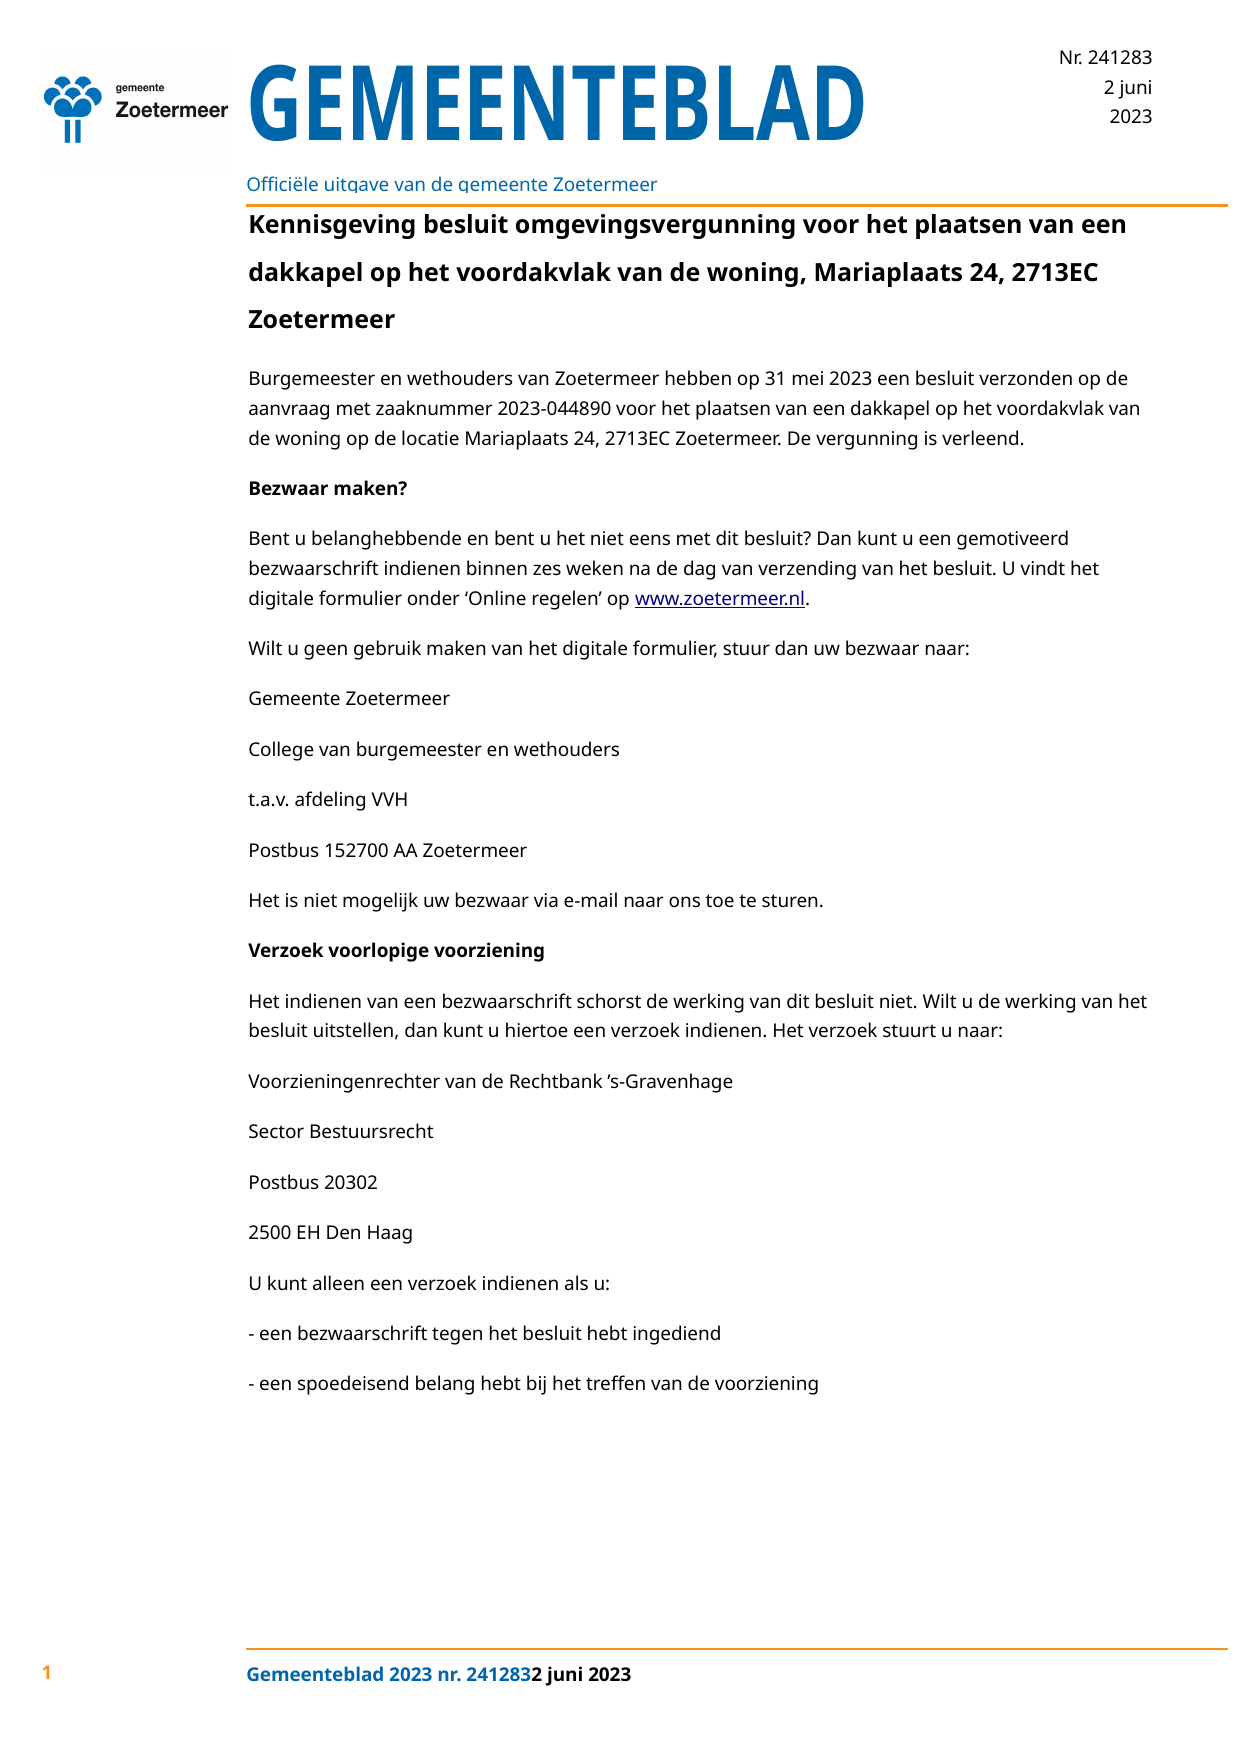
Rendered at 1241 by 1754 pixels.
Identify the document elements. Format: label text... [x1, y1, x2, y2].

text Burgemeester en wethouders van Zoetermeer hebben op 31 mei 2023 een besluit verzonden op de aanvraag met zaaknummer 2023-044890 voor het plaatsen van een dakkapel op het voordakvlak van de woning op de locatie Mariaplaats 24, 2713EC Zoetermeer. De vergunning is verleend. [248, 366, 1152, 450]
text College van burgemeester en wethouders [248, 736, 1152, 762]
text Bent u belanghebbende en bent u het niet eens met dit besluit? Dan kunt u een gemotiveerd bezwaarschrift indienen binnen zes weken na de dag van verzending van het besluit. U vindt het digitale formulier onder ‘Online regelen’ op www.zoetermeer.nl. [248, 526, 1152, 610]
text Het indienen van een bezwaarschrift schorst de werking van dit besluit niet. Wilt u de werking van het besluit uitstellen, dan kunt u hiertoe een verzoek indienen. Het verzoek stuurt u naar: [248, 988, 1152, 1043]
text Gemeente Zoetermeer [248, 686, 1152, 711]
text Sector Bestuursrecht [248, 1118, 1152, 1144]
text 2500 EH Den Haag [248, 1219, 1152, 1245]
text Wilt u geen gebruik maken van het digitale formulier, stuur dan uw bezwaar naar: [248, 635, 1152, 661]
text t.a.v. afdeling VVH [248, 786, 1152, 812]
text Postbus 152700 AA Zoetermeer [248, 837, 1152, 862]
text Bezwaar maken? [248, 475, 1152, 501]
text Kennisgeving besluit omgevingsvergunning voor het plaatsen van een dakkapel op het voordakvlak van de woning, Mariaplaats 24, 2713EC Zoetermeer [248, 207, 1152, 336]
picture [41, 47, 231, 172]
text - een bezwaarschrift tegen het besluit hebt ingediend [248, 1320, 1152, 1346]
text U kunt alleen een verzoek indienen als u: [248, 1270, 1152, 1295]
text Voorzieningenrechter van de Rechtbank ’s-Gravenhage [248, 1068, 1152, 1094]
text Postbus 20302 [248, 1169, 1152, 1194]
text Verzoek voorlopige voorziening [248, 938, 1152, 963]
text Het is niet mogelijk uw bezwaar via e-mail naar ons toe te sturen. [248, 887, 1152, 913]
text - een spoedeisend belang hebt bij het treffen van de voorziening [248, 1371, 1152, 1396]
